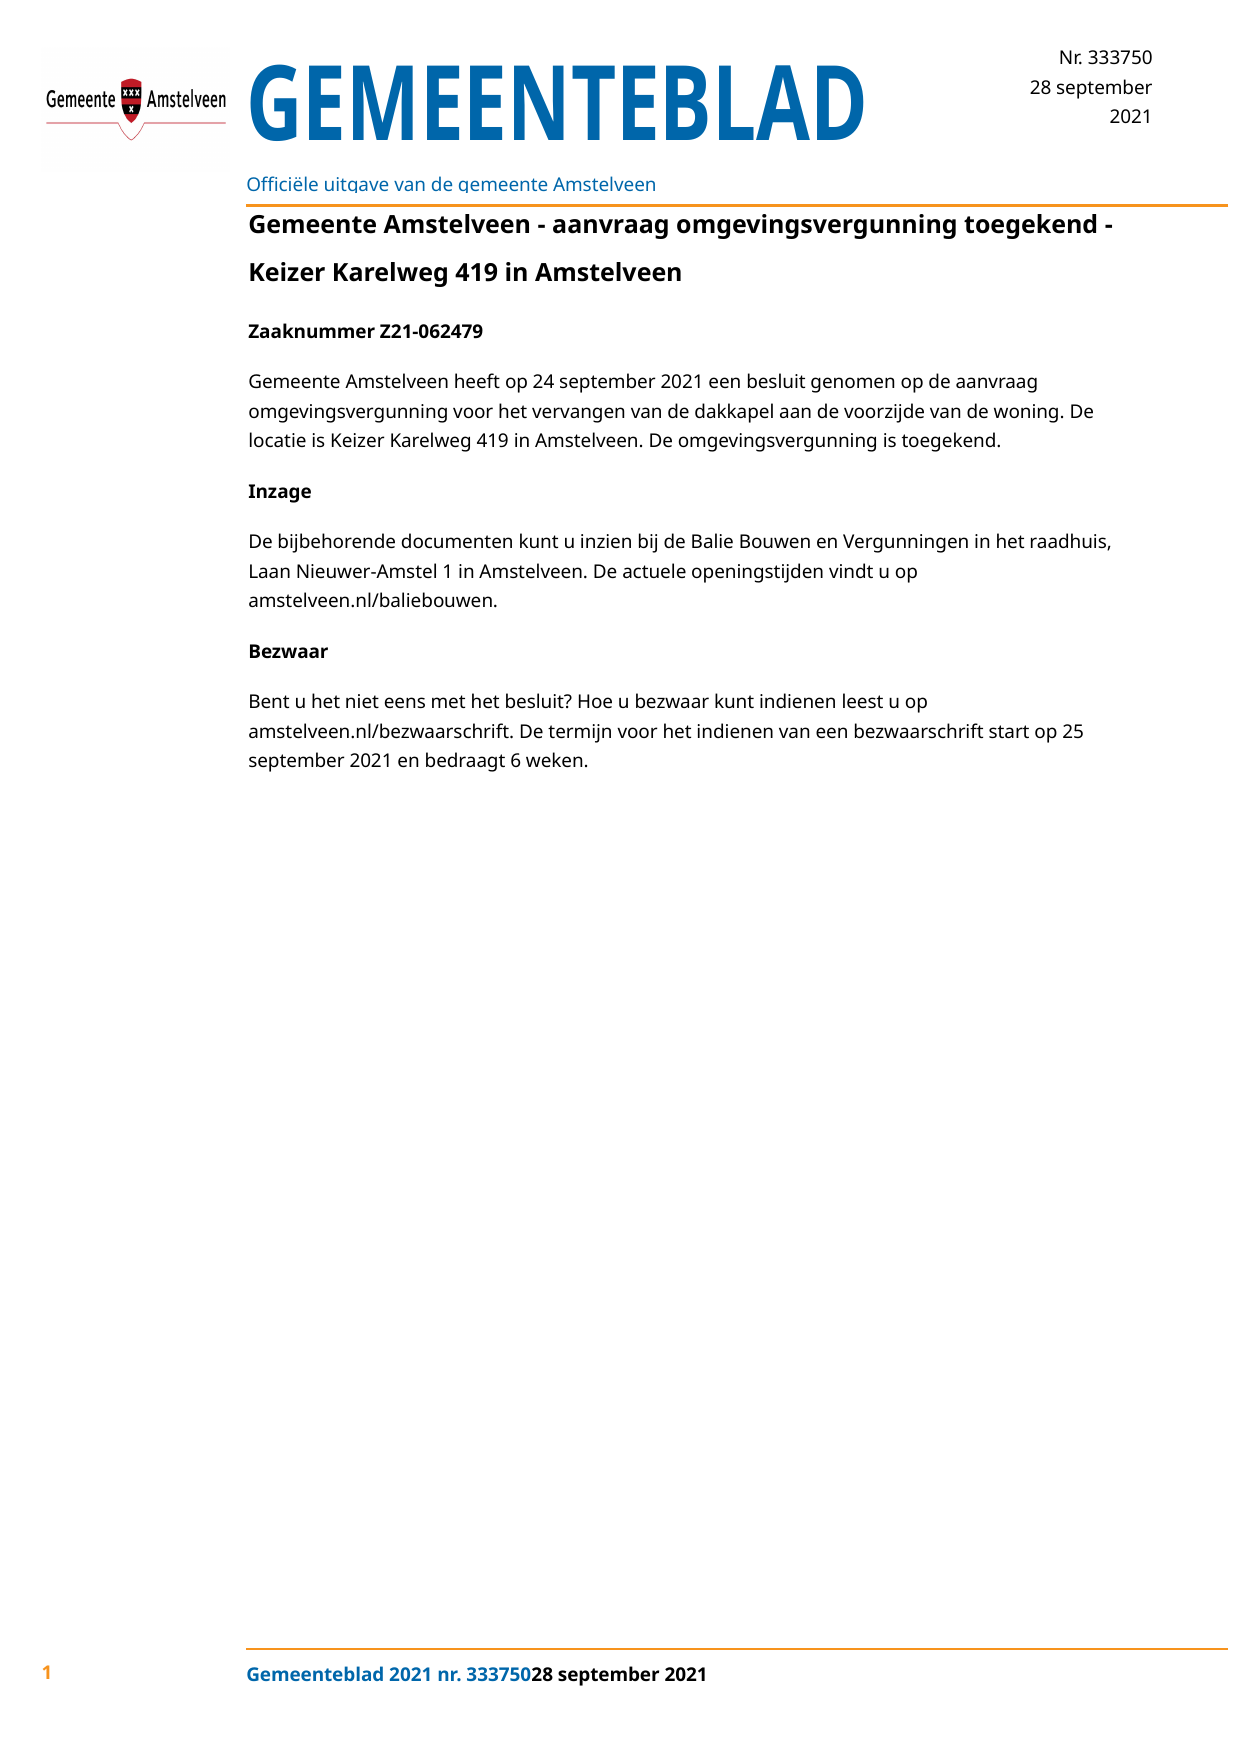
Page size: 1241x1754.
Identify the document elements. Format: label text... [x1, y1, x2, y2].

text Inzage [248, 478, 1152, 504]
text De bijbehorende documenten kunt u inzien bij de Balie Bouwen en Vergunningen in het raadhuis, Laan Nieuwer-Amstel 1 in Amstelveen. De actuele openingstijden vindt u op amstelveen.nl/baliebouwen. [248, 528, 1152, 613]
text Gemeente Amstelveen heeft op 24 september 2021 een besluit genomen op de aanvraag omgevingsvergunning voor het vervangen van de dakkapel aan de voorzijde van de woning. De locatie is Keizer Karelweg 419 in Amstelveen. De omgevingsvergunning is toegekend. [248, 368, 1152, 453]
text Zaaknummer Z21-062479 [248, 318, 1152, 344]
text Gemeente Amstelveen - aanvraag omgevingsvergunning toegekend - Keizer Karelweg 419 in Amstelveen [248, 207, 1152, 288]
text Bent u het niet eens met het besluit? Hoe u bezwaar kunt indienen leest u op amstelveen.nl/bezwaarschrift. De termijn voor het indienen van een bezwaarschrift start op 25 september 2021 en bedraagt 6 weken. [248, 688, 1152, 773]
picture [41, 47, 231, 172]
text Bezwaar [248, 638, 1152, 664]
